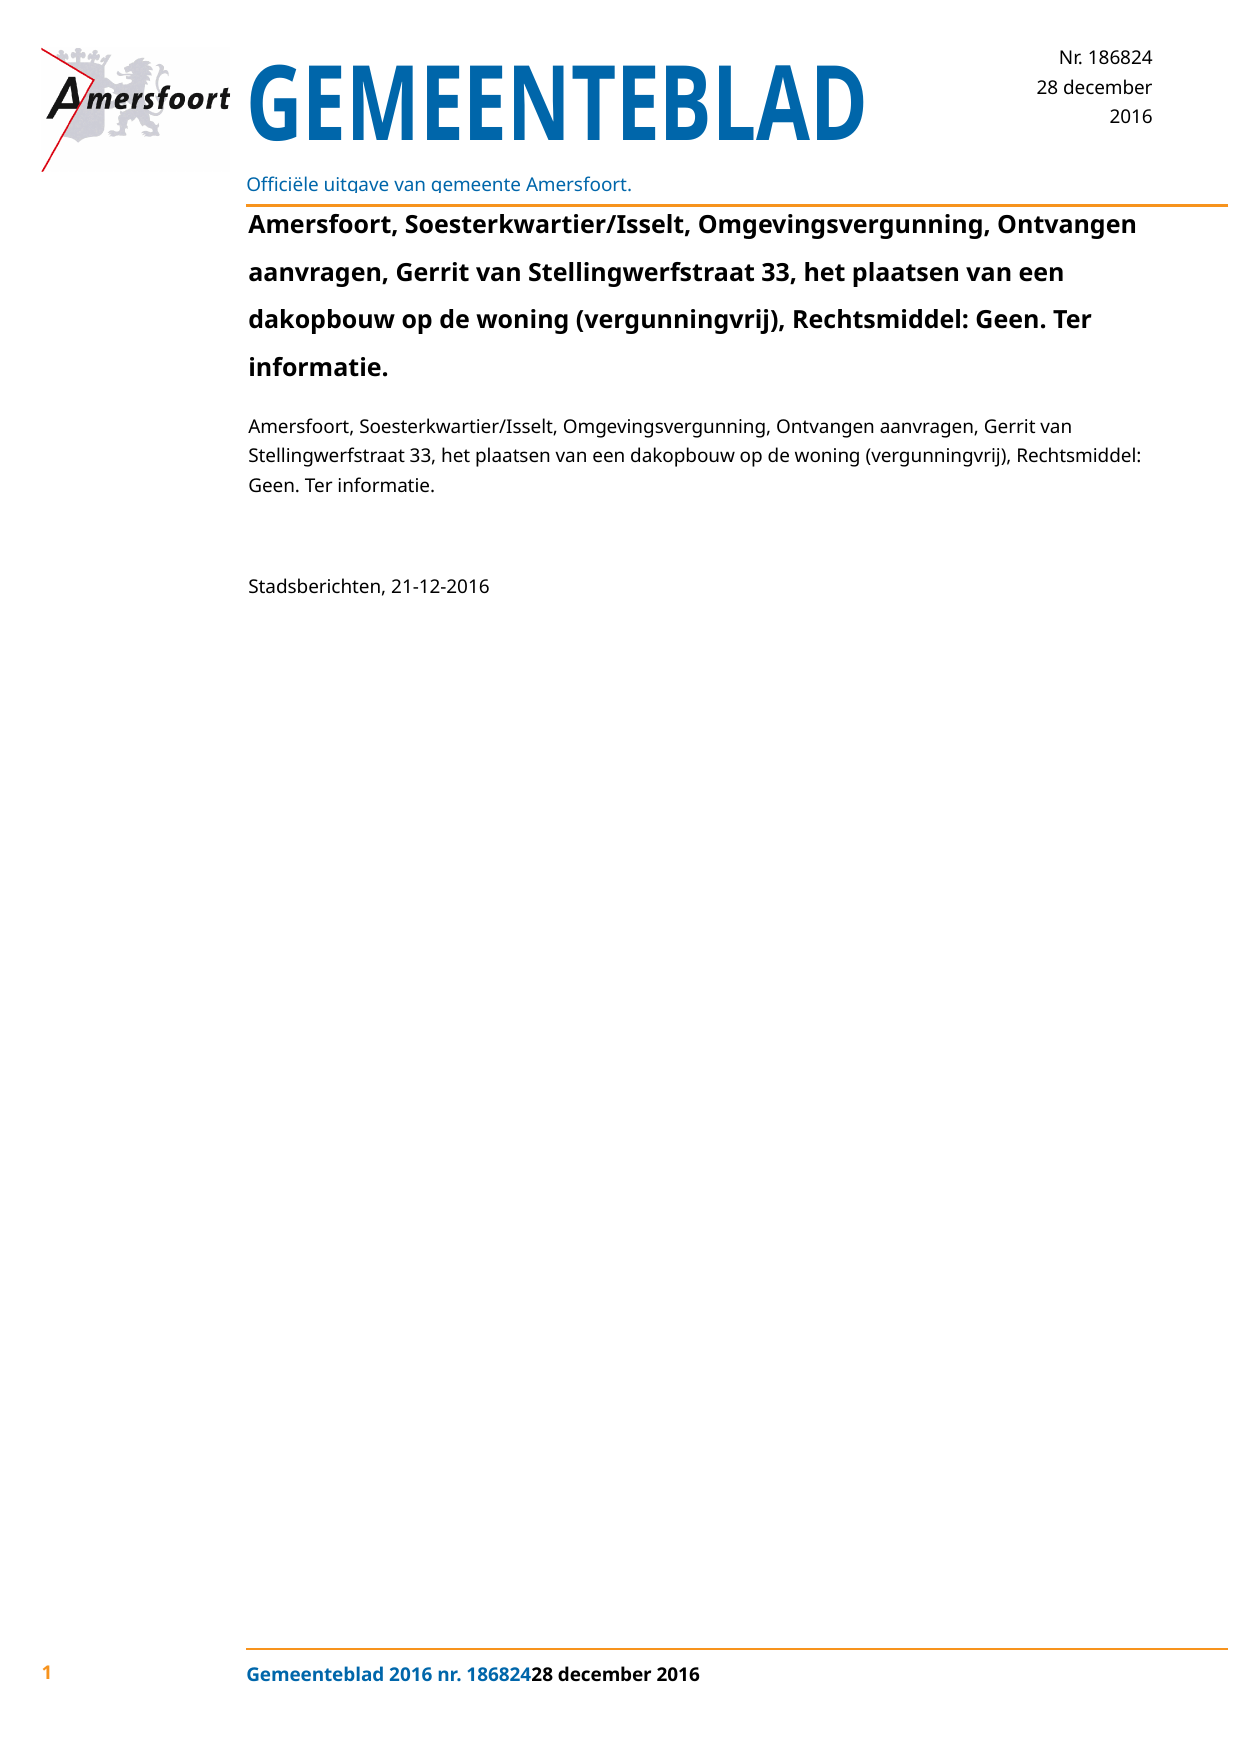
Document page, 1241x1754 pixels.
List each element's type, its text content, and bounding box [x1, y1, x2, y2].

text Stadsberichten, 21-12-2016 [248, 573, 1152, 599]
picture [41, 47, 231, 172]
text Amersfoort, Soesterkwartier/Isselt, Omgevingsvergunning, Ontvangen aanvragen, Gerrit van Stellingwerfstraat 33, het plaatsen van een dakopbouw op de woning (vergunningvrij), Rechtsmiddel: Geen. Ter informatie. [248, 413, 1152, 498]
text Amersfoort, Soesterkwartier/Isselt, Omgevingsvergunning, Ontvangen aanvragen, Gerrit van Stellingwerfstraat 33, het plaatsen van een dakopbouw op de woning (vergunningvrij), Rechtsmiddel: Geen. Ter informatie. [248, 207, 1152, 384]
